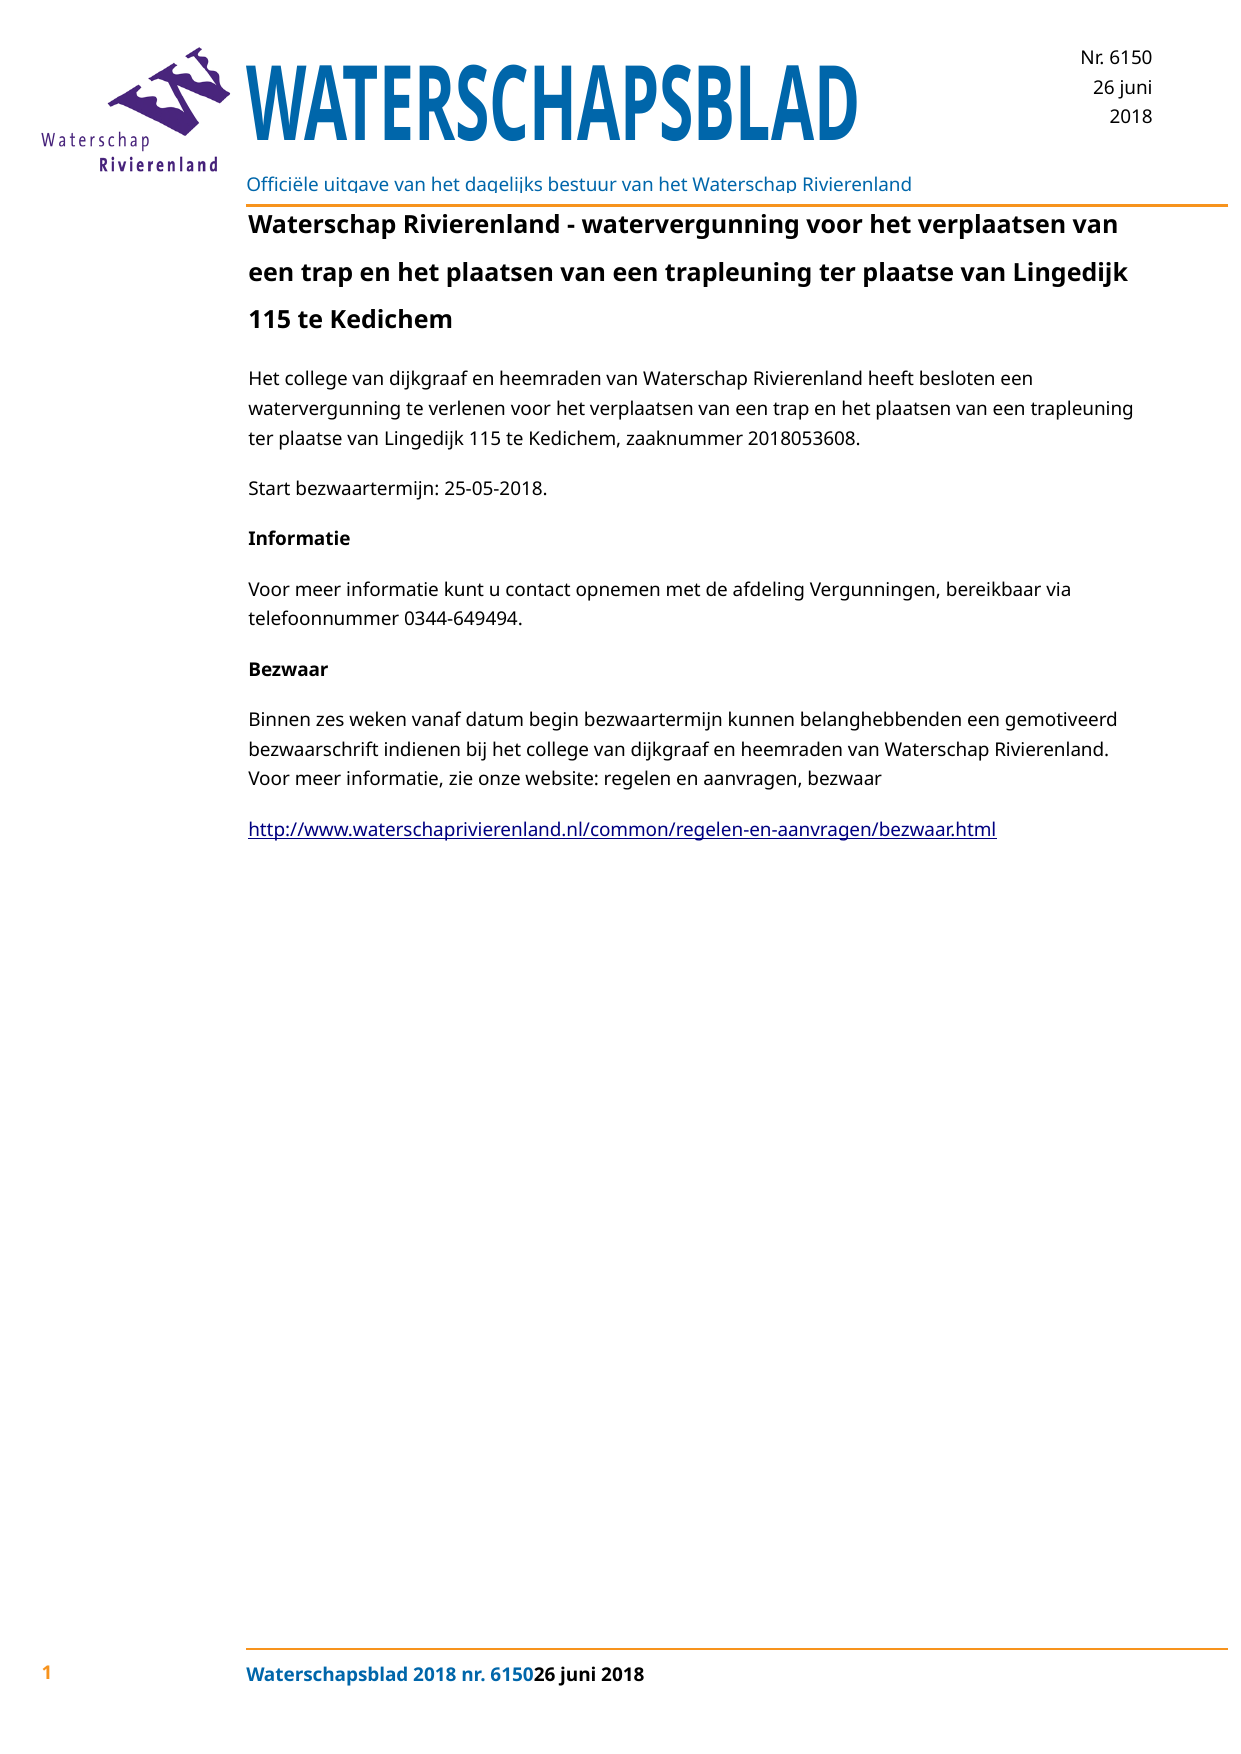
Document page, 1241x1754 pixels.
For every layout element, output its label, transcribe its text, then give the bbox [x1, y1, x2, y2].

text Start bezwaartermijn: 25-05-2018. [248, 475, 1152, 501]
text Voor meer informatie kunt u contact opnemen met de afdeling Vergunningen, bereikbaar via telefoonnummer 0344-649494. [248, 576, 1152, 631]
text Informatie [248, 526, 1152, 551]
text Waterschap Rivierenland - watervergunning voor het verplaatsen van een trap en het plaatsen van een trapleuning ter plaatse van Lingedijk 115 te Kedichem [248, 207, 1152, 336]
picture [41, 47, 231, 172]
text Het college van dijkgraaf en heemraden van Waterschap Rivierenland heeft besloten een watervergunning te verlenen voor het verplaatsen van een trap en het plaatsen van een trapleuning ter plaatse van Lingedijk 115 te Kedichem, zaaknummer 2018053608. [248, 366, 1152, 450]
text Bezwaar [248, 656, 1152, 682]
text Binnen zes weken vanaf datum begin bezwaartermijn kunnen belanghebbenden een gemotiveerd bezwaarschrift indienen bij het college van dijkgraaf en heemraden van Waterschap Rivierenland. Voor meer informatie, zie onze website: regelen en aanvragen, bezwaar [248, 706, 1152, 791]
text http://www.waterschaprivierenland.nl/common/regelen-en-aanvragen/bezwaar.html [248, 816, 1152, 842]
